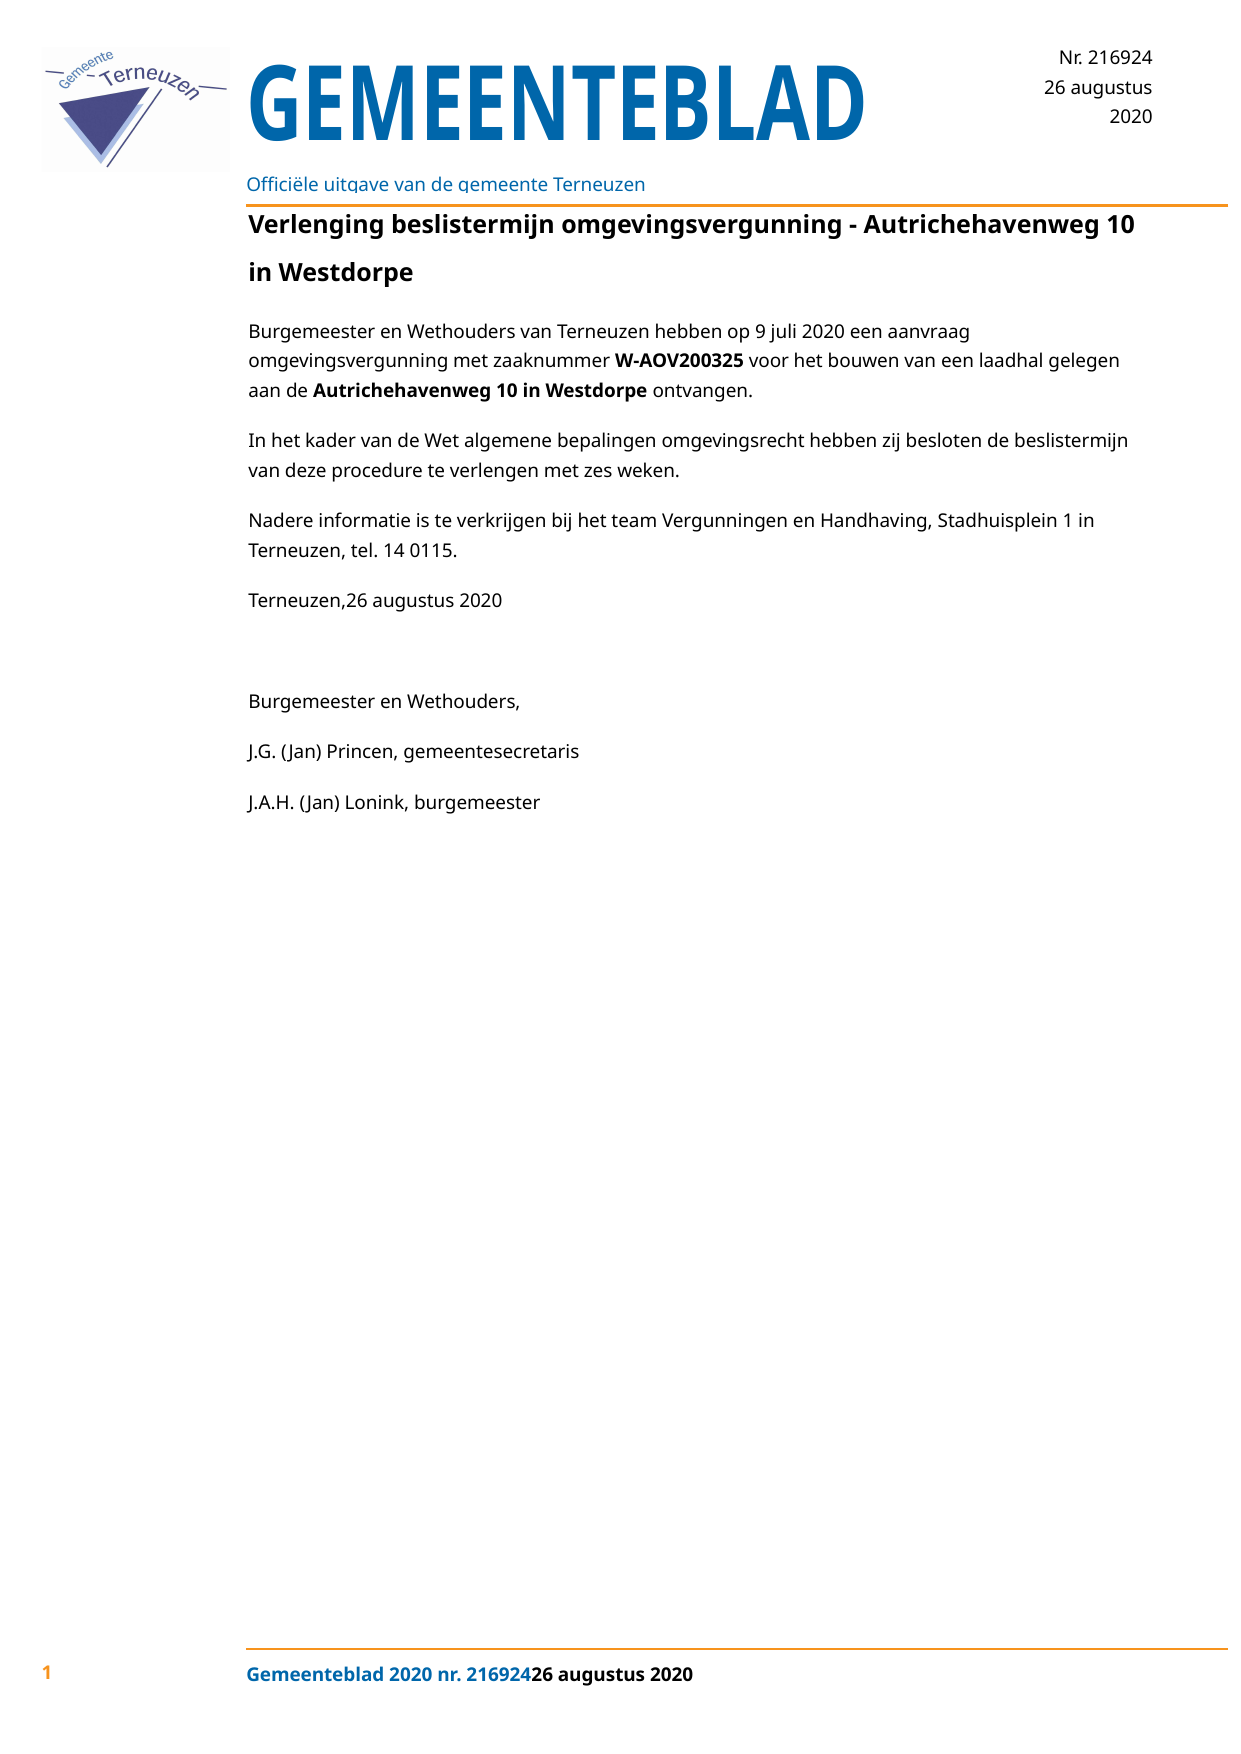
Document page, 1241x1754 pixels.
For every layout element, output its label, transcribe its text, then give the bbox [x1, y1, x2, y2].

text Burgemeester en Wethouders van Terneuzen hebben op 9 juli 2020 een aanvraag omgevingsvergunning met zaaknummer W-AOV200325 voor het bouwen van een laadhal gelegen aan de Autrichehavenweg 10 in Westdorpe ontvangen. [248, 318, 1152, 403]
text Burgemeester en Wethouders, [248, 688, 1152, 714]
text Nadere informatie is te verkrijgen bij het team Vergunningen en Handhaving, Stadhuisplein 1 in Terneuzen, tel. 14 0115. [248, 507, 1152, 563]
text J.A.H. (Jan) Lonink, burgemeester [248, 789, 1152, 815]
text Verlenging beslistermijn omgevingsvergunning - Autrichehavenweg 10 in Westdorpe [248, 207, 1152, 288]
picture [41, 47, 231, 172]
text Terneuzen,26 augustus 2020 [248, 587, 1152, 613]
text In het kader van de Wet algemene bepalingen omgevingsrecht hebben zij besloten de beslistermijn van deze procedure te verlengen met zes weken. [248, 427, 1152, 483]
text J.G. (Jan) Princen, gemeentesecretaris [248, 739, 1152, 764]
